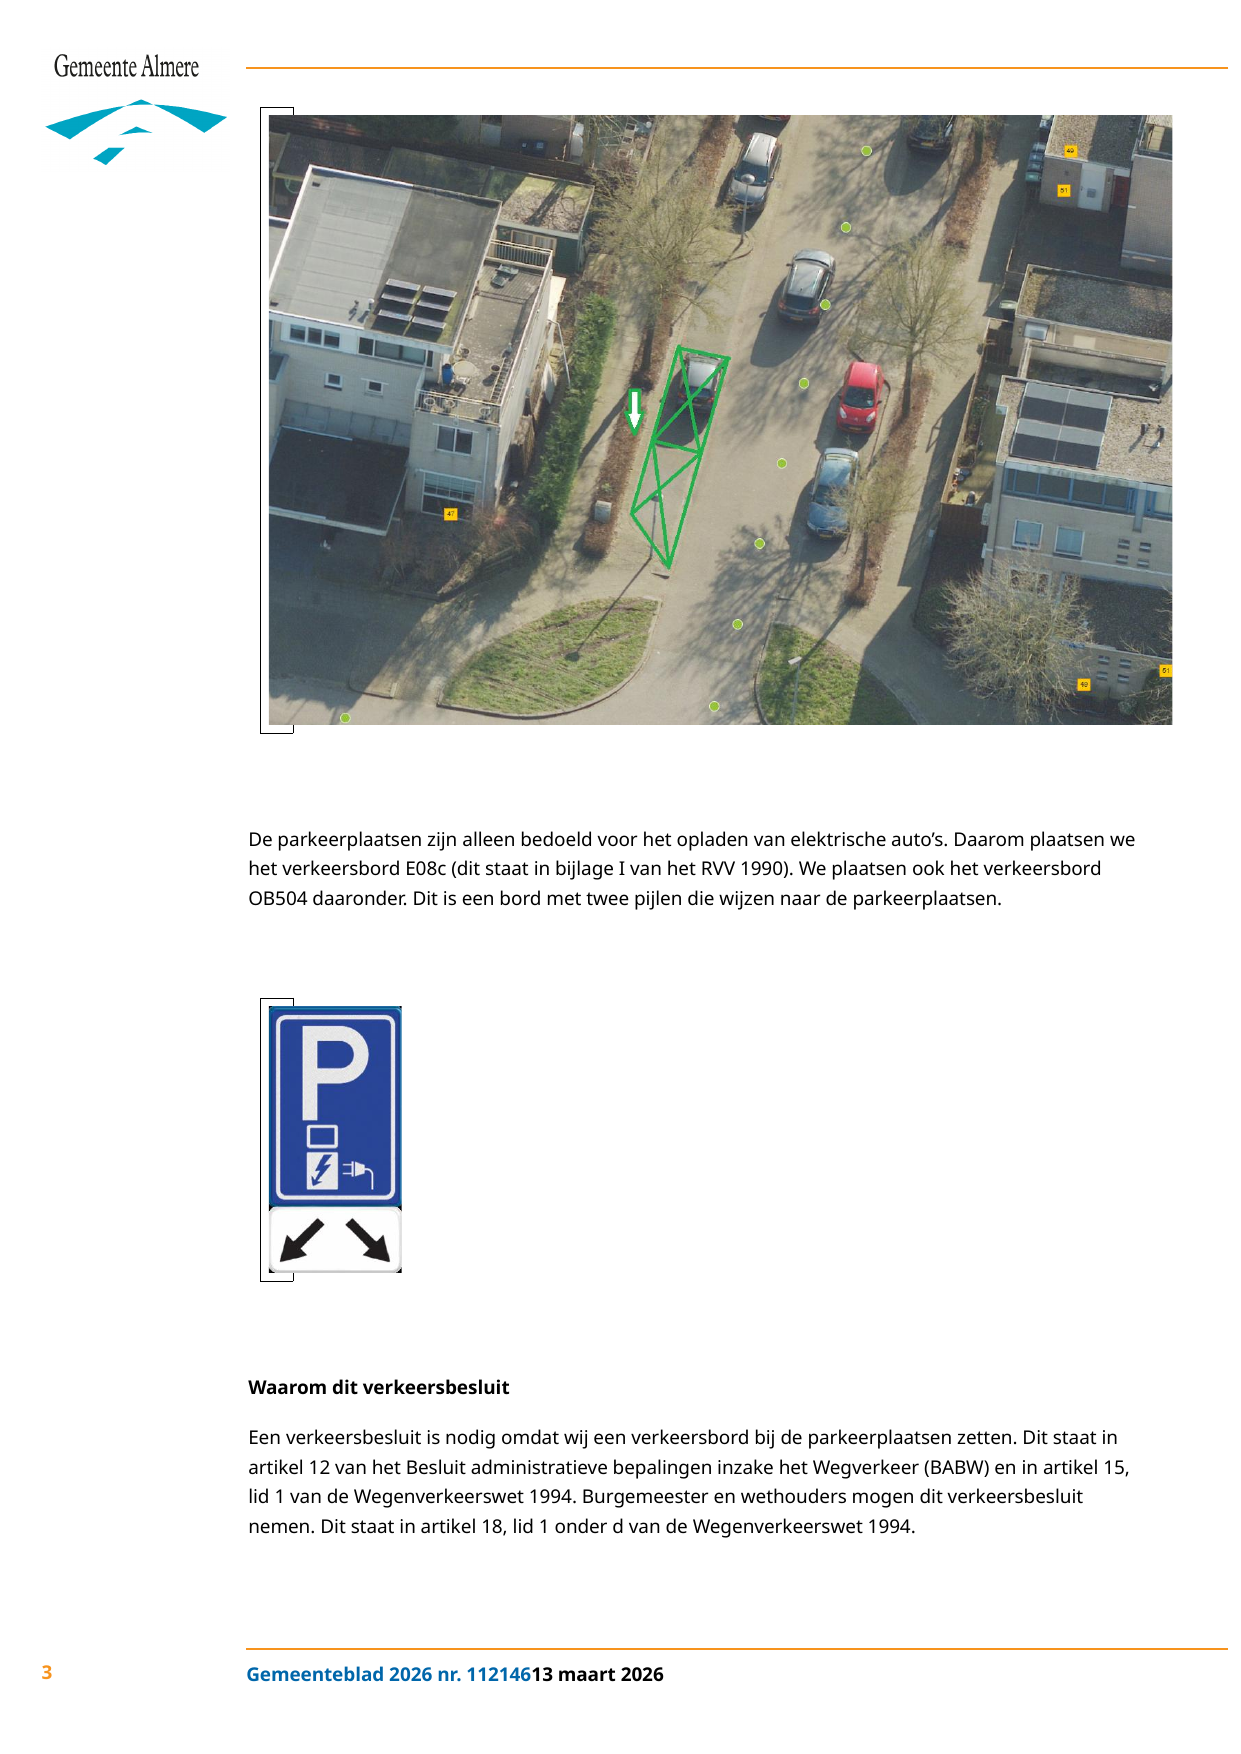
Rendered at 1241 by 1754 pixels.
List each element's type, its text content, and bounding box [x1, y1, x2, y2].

text De parkeerplaatsen zijn alleen bedoeld voor het opladen van elektrische auto’s. Daarom plaatsen we het verkeersbord E08c (dit staat in bijlage I van het RVV 1990). We plaatsen ook het verkeersbord OB504 daaronder. Dit is een bord met twee pijlen die wijzen naar de parkeerplaatsen. [248, 826, 1152, 911]
text Een verkeersbesluit is nodig omdat wij een verkeersbord bij de parkeerplaatsen zetten. Dit staat in artikel 12 van het Besluit administratieve bepalingen inzake het Wegverkeer (BABW) en in artikel 15, lid 1 van de Wegenverkeerswet 1994. Burgemeester en wethouders mogen dit verkeersbesluit nemen. Dit staat in artikel 18, lid 1 onder d van de Wegenverkeerswet 1994. [248, 1424, 1152, 1539]
picture [41, 47, 231, 172]
picture [268, 1006, 402, 1273]
text Waarom dit verkeersbesluit [248, 1374, 1152, 1400]
picture [268, 115, 1173, 725]
